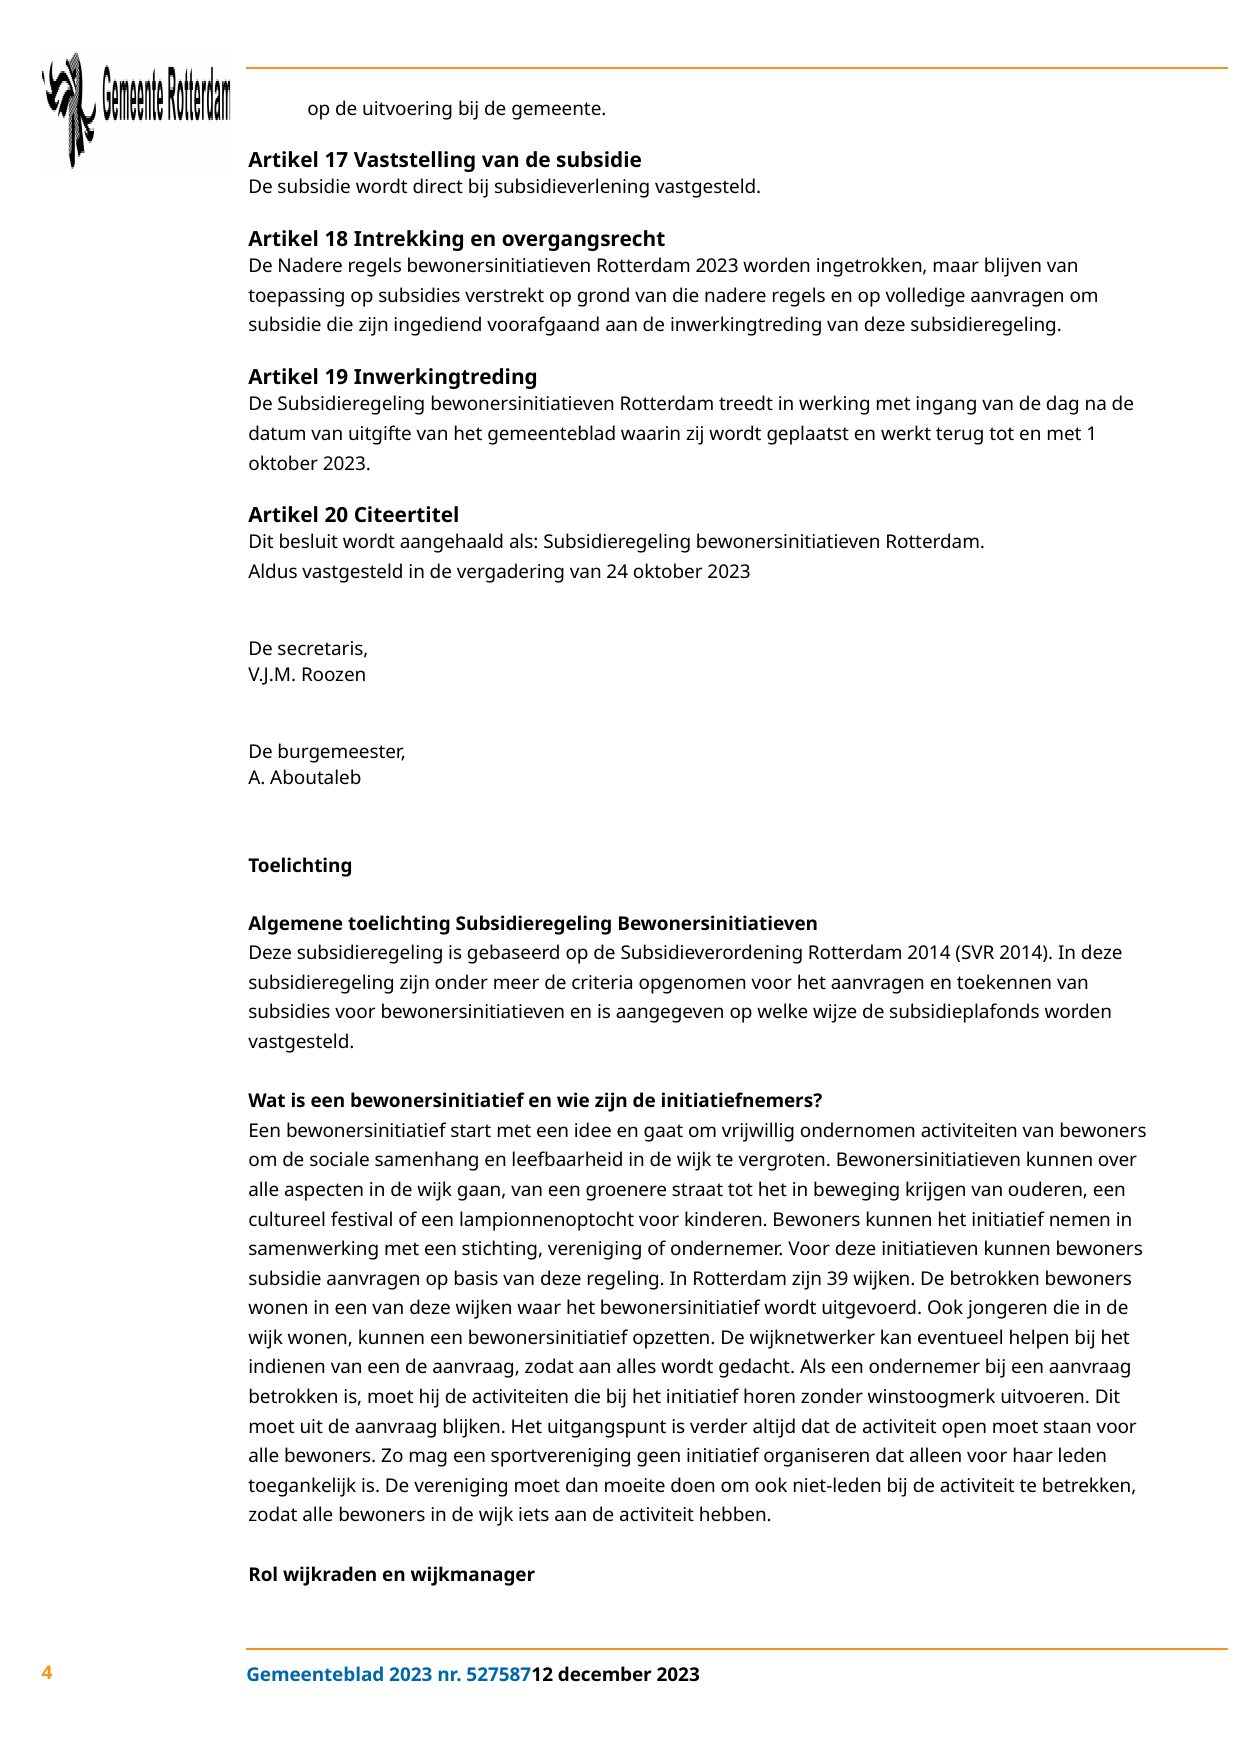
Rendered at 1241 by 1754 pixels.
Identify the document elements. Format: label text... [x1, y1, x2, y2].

text Toelichting [248, 841, 1152, 881]
text Deze subsidieregeling is gebaseerd op de Subsidieverordening Rotterdam 2014 (SVR 2014). In deze subsidieregeling zijn onder meer de criteria opgenomen voor het aanvragen en toekennen van subsidies voor bewonersinitiatieven en is aangegeven op welke wijze de subsidieplafonds worden vastgesteld. [248, 939, 1152, 1054]
text A. Aboutaleb [248, 764, 1152, 790]
text Aldus vastgesteld in de vergadering van 24 oktober 2023 [248, 558, 1152, 584]
text De burgemeester, [248, 738, 1152, 764]
text Artikel 18 Intrekking en overgangsrecht [248, 224, 1152, 252]
text De secretaris, [248, 635, 1152, 661]
text V.J.M. Roozen [248, 661, 1152, 687]
text Algemene toelichting Subsidieregeling Bewonersinitiatieven [248, 910, 1152, 936]
text Wat is een bewonersinitiatief en wie zijn de initiatiefnemers? [248, 1087, 1152, 1113]
list op de uitvoering bij de gemeente. [248, 95, 1152, 121]
text Artikel 17 Vaststelling van de subsidie [248, 145, 1152, 174]
picture [41, 47, 231, 172]
text Een bewonersinitiatief start met een idee en gaat om vrijwillig ondernomen activiteiten van bewoners om de sociale samenhang en leefbaarheid in de wijk te vergroten. Bewonersinitiatieven kunnen over alle aspecten in de wijk gaan, van een groenere straat tot het in beweging krijgen van ouderen, een cultureel festival of een lampionnenoptocht voor kinderen. Bewoners kunnen het initiatief nemen in samenwerking met een stichting, vereniging of ondernemer. Voor deze initiatieven kunnen bewoners subsidie aanvragen op basis van deze regeling. In Rotterdam zijn 39 wijken. De betrokken bewoners wonen in een van deze wijken waar het bewonersinitiatief wordt uitgevoerd. Ook jongeren die in de wijk wonen, kunnen een bewonersinitiatief opzetten. De wijknetwerker kan eventueel helpen bij het indienen van een de aanvraag, zodat aan alles wordt gedacht. Als een ondernemer bij een aanvraag betrokken is, moet hij de activiteiten die bij het initiatief horen zonder winstoogmerk uitvoeren. Dit moet uit de aanvraag blijken. Het uitgangspunt is verder altijd dat de activiteit open moet staan voor alle bewoners. Zo mag een sportvereniging geen initiatief organiseren dat alleen voor haar leden toegankelijk is. De vereniging moet dan moeite doen om ook niet-leden bij de activiteit te betrekken, zodat alle bewoners in de wijk iets aan de activiteit hebben. [248, 1117, 1152, 1527]
text Dit besluit wordt aangehaald als: Subsidieregeling bewonersinitiatieven Rotterdam. [248, 528, 1152, 554]
text Artikel 20 Citeertitel [248, 500, 1152, 528]
text Rol wijkraden en wijkmanager [248, 1561, 1152, 1587]
text De Subsidieregeling bewonersinitiatieven Rotterdam treedt in werking met ingang van de dag na de datum van uitgifte van het gemeenteblad waarin zij wordt geplaatst en werkt terug tot en met 1 oktober 2023. [248, 391, 1152, 475]
text De Nadere regels bewonersinitiatieven Rotterdam 2023 worden ingetrokken, maar blijven van toepassing op subsidies verstrekt op grond van die nadere regels en op volledige aanvragen om subsidie die zijn ingediend voorafgaand aan de inwerkingtreding van deze subsidieregeling. [248, 252, 1152, 337]
text De subsidie wordt direct bij subsidieverlening vastgesteld. [248, 174, 1152, 199]
text Artikel 19 Inwerkingtreding [248, 362, 1152, 391]
